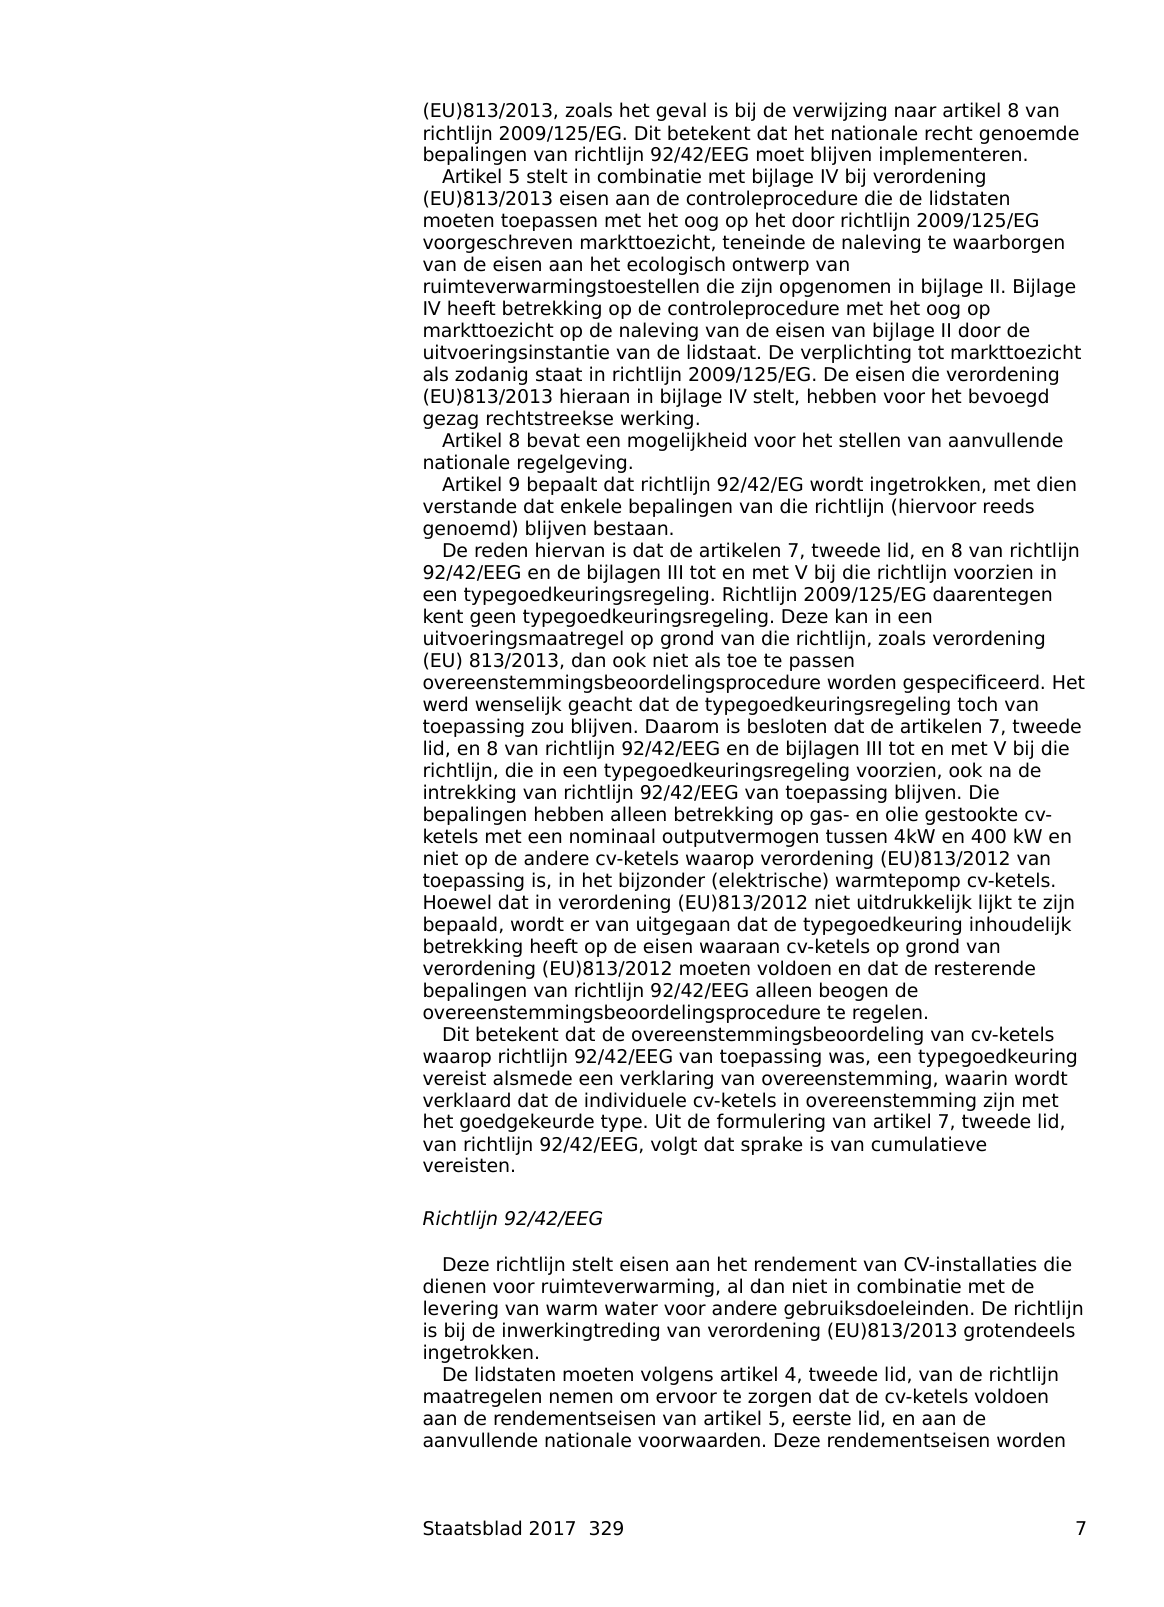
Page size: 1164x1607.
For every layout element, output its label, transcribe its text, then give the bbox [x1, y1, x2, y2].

subtitle Richtlijn 92/42/EEG [422, 1207, 1087, 1229]
text Artikel 8 bevat een mogelijkheid voor het stellen van aanvullende nationale regelgeving. [422, 430, 1087, 474]
text Deze richtlijn stelt eisen aan het rendement van CV-installaties die dienen voor ruimteverwarming, al dan niet in combinatie met de levering van warm water voor andere gebruiksdoeleinden. De richtlijn is bij de inwerkingtreding van verordening (EU)813/2013 grotendeels ingetrokken. [422, 1254, 1087, 1364]
text Dit betekent dat de overeenstemmingsbeoordeling van cv-ketels waarop richtlijn 92/42/EEG van toepassing was, een typegoedkeuring vereist alsmede een verklaring van overeenstemming, waarin wordt verklaard dat de individuele cv-ketels in overeenstemming zijn met het goedgekeurde type. Uit de formulering van artikel 7, tweede lid, van richtlijn 92/42/EEG, volgt dat sprake is van cumulatieve vereisten. [422, 1023, 1087, 1177]
text (EU)813/2013, zoals het geval is bij de verwijzing naar artikel 8 van richtlijn 2009/125/EG. Dit betekent dat het nationale recht genoemde bepalingen van richtlijn 92/42/EEG moet blijven implementeren. [422, 100, 1087, 166]
text De reden hiervan is dat de artikelen 7, tweede lid, en 8 van richtlijn 92/42/EEG en de bijlagen III tot en met V bij die richtlijn voorzien in een typegoedkeuringsregeling. Richtlijn 2009/125/EG daarentegen kent geen typegoedkeuringsregeling. Deze kan in een uitvoeringsmaatregel op grond van die richtlijn, zoals verordening (EU) 813/2013, dan ook niet als toe te passen overeenstemmingsbeoordelingsprocedure worden gespecificeerd. Het werd wenselijk geacht dat de typegoedkeuringsregeling toch van toepassing zou blijven. Daarom is besloten dat de artikelen 7, tweede lid, en 8 van richtlijn 92/42/EEG en de bijlagen III tot en met V bij die richtlijn, die in een typegoedkeuringsregeling voorzien, ook na de intrekking van richtlijn 92/42/EEG van toepassing blijven. Die bepalingen hebben alleen betrekking op gas- en olie gestookte cv-ketels met een nominaal outputvermogen tussen 4kW en 400 kW en niet op de andere cv-ketels waarop verordening (EU)813/2012 van toepassing is, in het bijzonder (elektrische) warmtepomp cv-ketels. Hoewel dat in verordening (EU)813/2012 niet uitdrukkelijk lijkt te zijn bepaald, wordt er van uitgegaan dat de typegoedkeuring inhoudelijk betrekking heeft op de eisen waaraan cv-ketels op grond van verordening (EU)813/2012 moeten voldoen en dat de resterende bepalingen van richtlijn 92/42/EEG alleen beogen de overeenstemmingsbeoordelingsprocedure te regelen. [422, 540, 1087, 1023]
text Artikel 5 stelt in combinatie met bijlage IV bij verordening (EU)813/2013 eisen aan de controleprocedure die de lidstaten moeten toepassen met het oog op het door richtlijn 2009/125/EG voorgeschreven markttoezicht, teneinde de naleving te waarborgen van de eisen aan het ecologisch ontwerp van ruimteverwarmingstoestellen die zijn opgenomen in bijlage II. Bijlage IV heeft betrekking op de controleprocedure met het oog op markttoezicht op de naleving van de eisen van bijlage II door de uitvoeringsinstantie van de lidstaat. De verplichting tot markttoezicht als zodanig staat in richtlijn 2009/125/EG. De eisen die verordening (EU)813/2013 hieraan in bijlage IV stelt, hebben voor het bevoegd gezag rechtstreekse werking. [422, 166, 1087, 430]
text Artikel 9 bepaalt dat richtlijn 92/42/EG wordt ingetrokken, met dien verstande dat enkele bepalingen van die richtlijn (hiervoor reeds genoemd) blijven bestaan. [422, 474, 1087, 540]
text De lidstaten moeten volgens artikel 4, tweede lid, van de richtlijn maatregelen nemen om ervoor te zorgen dat de cv-ketels voldoen aan de rendementseisen van artikel 5, eerste lid, en aan de aanvullende nationale voorwaarden. Deze rendementseisen worden [422, 1364, 1087, 1452]
